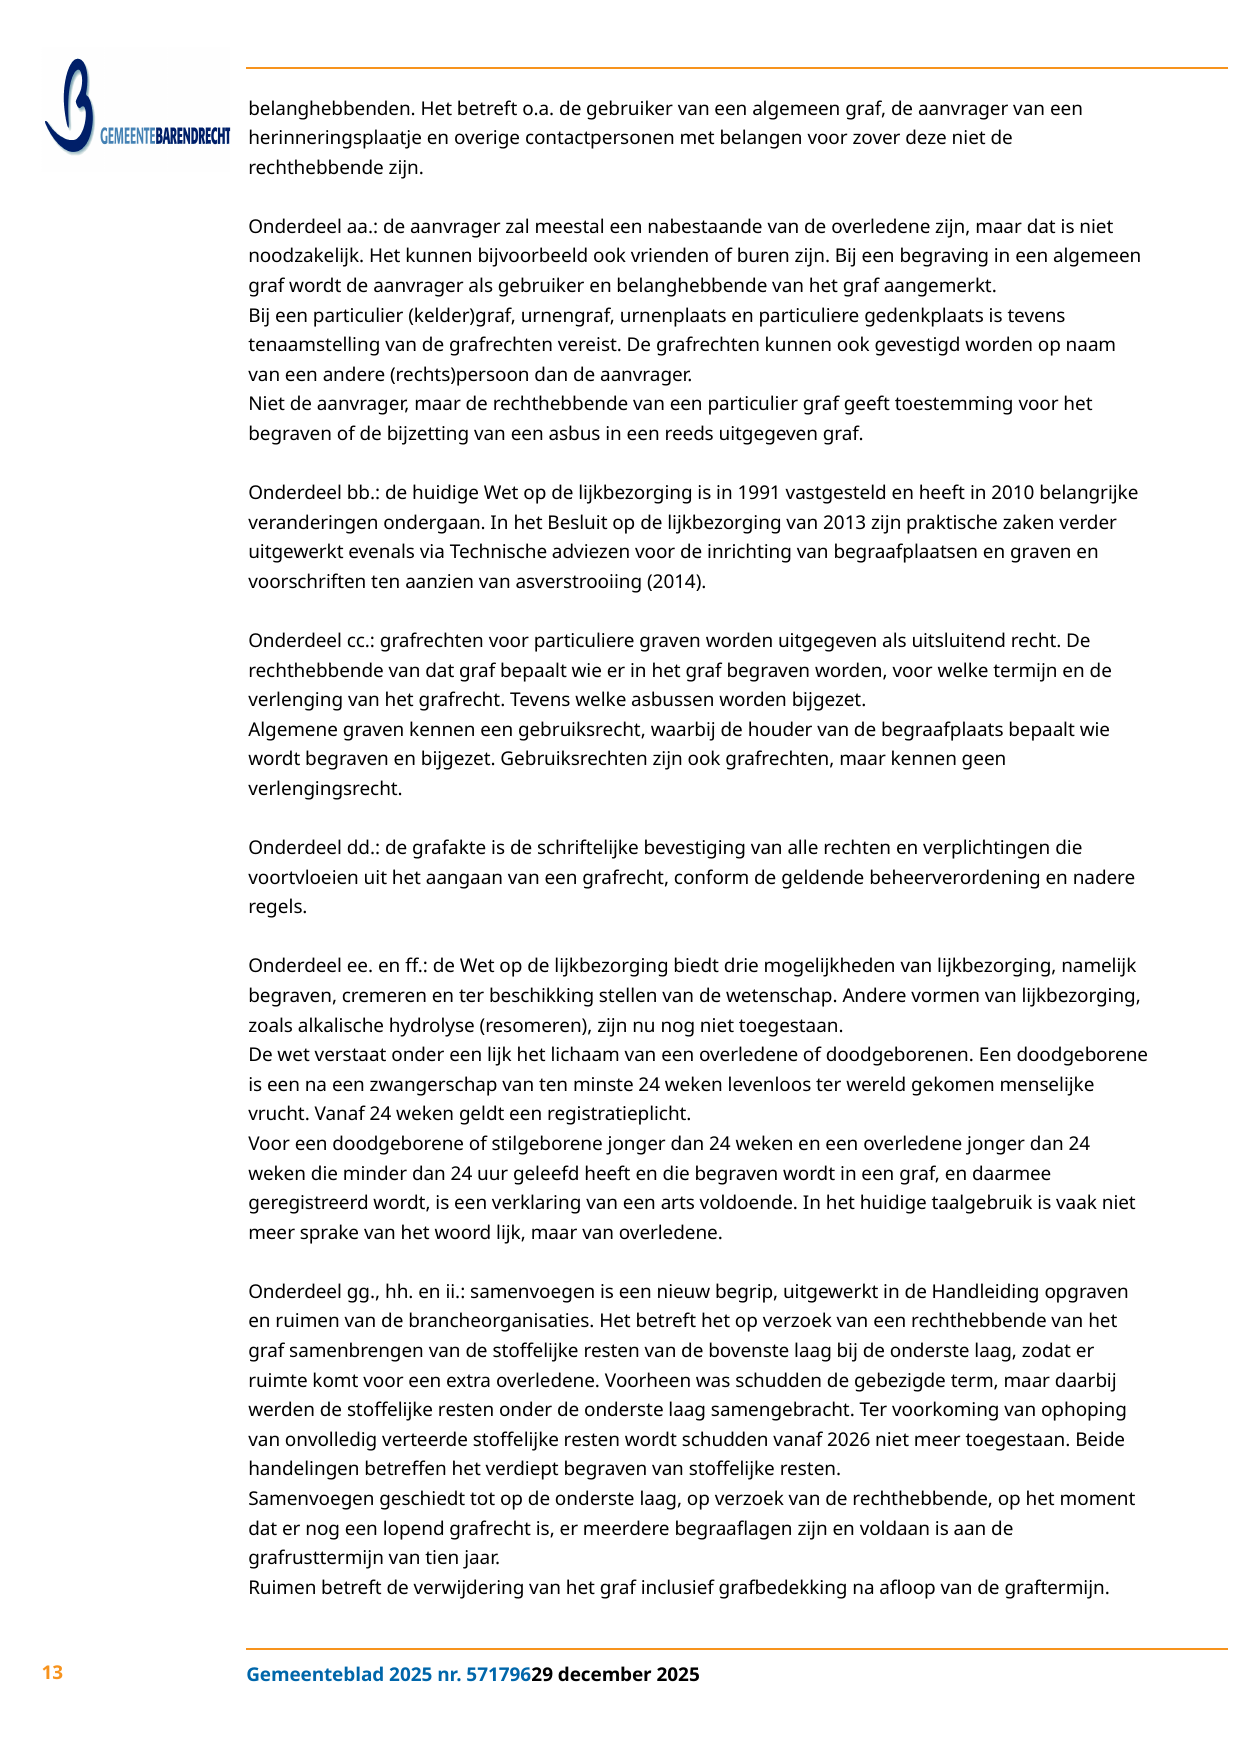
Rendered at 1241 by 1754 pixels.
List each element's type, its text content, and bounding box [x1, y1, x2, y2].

text Onderdeel ee. en ff.: de Wet op de lijkbezorging biedt drie mogelijkheden van lijkbezorging, namelijk begraven, cremeren en ter beschikking stellen van de wetenschap. Andere vormen van lijkbezorging, zoals alkalische hydrolyse (resomeren), zijn nu nog niet toegestaan. [248, 953, 1152, 1038]
text Bij een particulier (kelder)graf, urnengraf, urnenplaats en particuliere gedenkplaats is tevens tenaamstelling van de grafrechten vereist. De grafrechten kunnen ook gevestigd worden op naam van een andere (rechts)persoon dan de aanvrager. [248, 302, 1152, 387]
picture [41, 47, 231, 172]
text Onderdeel bb.: de huidige Wet op de lijkbezorging is in 1991 vastgesteld en heeft in 2010 belangrijke veranderingen ondergaan. In het Besluit op de lijkbezorging van 2013 zijn praktische zaken verder uitgewerkt evenals via Technische adviezen voor de inrichting van begraafplaatsen en graven en voorschriften ten aanzien van asverstrooiing (2014). [248, 479, 1152, 594]
text Ruimen betreft de verwijdering van het graf inclusief grafbedekking na afloop van de graftermijn. [248, 1574, 1152, 1600]
text Onderdeel cc.: grafrechten voor particuliere graven worden uitgegeven als uitsluitend recht. De rechthebbende van dat graf bepaalt wie er in het graf begraven worden, voor welke termijn en de verlenging van het grafrecht. Tevens welke asbussen worden bijgezet. [248, 627, 1152, 712]
text Onderdeel dd.: de grafakte is de schriftelijke bevestiging van alle rechten en verplichtingen die voortvloeien uit het aangaan van een grafrecht, conform de geldende beheerverordening en nadere regels. [248, 834, 1152, 919]
text Onderdeel aa.: de aanvrager zal meestal een nabestaande van de overledene zijn, maar dat is niet noodzakelijk. Het kunnen bijvoorbeeld ook vrienden of buren zijn. Bij een begraving in een algemeen graf wordt de aanvrager als gebruiker en belanghebbende van het graf aangemerkt. [248, 213, 1152, 298]
text Voor een doodgeborene of stilgeborene jonger dan 24 weken en een overledene jonger dan 24 weken die minder dan 24 uur geleefd heeft en die begraven wordt in een graf, en daarmee geregistreerd wordt, is een verklaring van een arts voldoende. In het huidige taalgebruik is vaak niet meer sprake van het woord lijk, maar van overledene. [248, 1130, 1152, 1245]
text Algemene graven kennen een gebruiksrecht, waarbij de houder van de begraafplaats bepaalt wie wordt begraven en bijgezet. Gebruiksrechten zijn ook grafrechten, maar kennen geen verlengingsrecht. [248, 716, 1152, 801]
text Onderdeel gg., hh. en ii.: samenvoegen is een nieuw begrip, uitgewerkt in de Handleiding opgraven en ruimen van de brancheorganisaties. Het betreft het op verzoek van een rechthebbende van het graf samenbrengen van de stoffelijke resten van de bovenste laag bij de onderste laag, zodat er ruimte komt voor een extra overledene. Voorheen was schudden de gebezigde term, maar daarbij werden de stoffelijke resten onder de onderste laag samengebracht. Ter voorkoming van ophoping van onvolledig verteerde stoffelijke resten wordt schudden vanaf 2026 niet meer toegestaan. Beide handelingen betreffen het verdiept begraven van stoffelijke resten. [248, 1278, 1152, 1481]
text belanghebbenden. Het betreft o.a. de gebruiker van een algemeen graf, de aanvrager van een herinneringsplaatje en overige contactpersonen met belangen voor zover deze niet de rechthebbende zijn. [248, 95, 1152, 180]
text De wet verstaat onder een lijk het lichaam van een overledene of doodgeborenen. Een doodgeborene is een na een zwangerschap van ten minste 24 weken levenloos ter wereld gekomen menselijke vrucht. Vanaf 24 weken geldt een registratieplicht. [248, 1041, 1152, 1126]
text Niet de aanvrager, maar de rechthebbende van een particulier graf geeft toestemming voor het begraven of de bijzetting van een asbus in een reeds uitgegeven graf. [248, 391, 1152, 446]
text Samenvoegen geschiedt tot op de onderste laag, op verzoek van de rechthebbende, op het moment dat er nog een lopend grafrecht is, er meerdere begraaflagen zijn en voldaan is aan de grafrusttermijn van tien jaar. [248, 1485, 1152, 1570]
